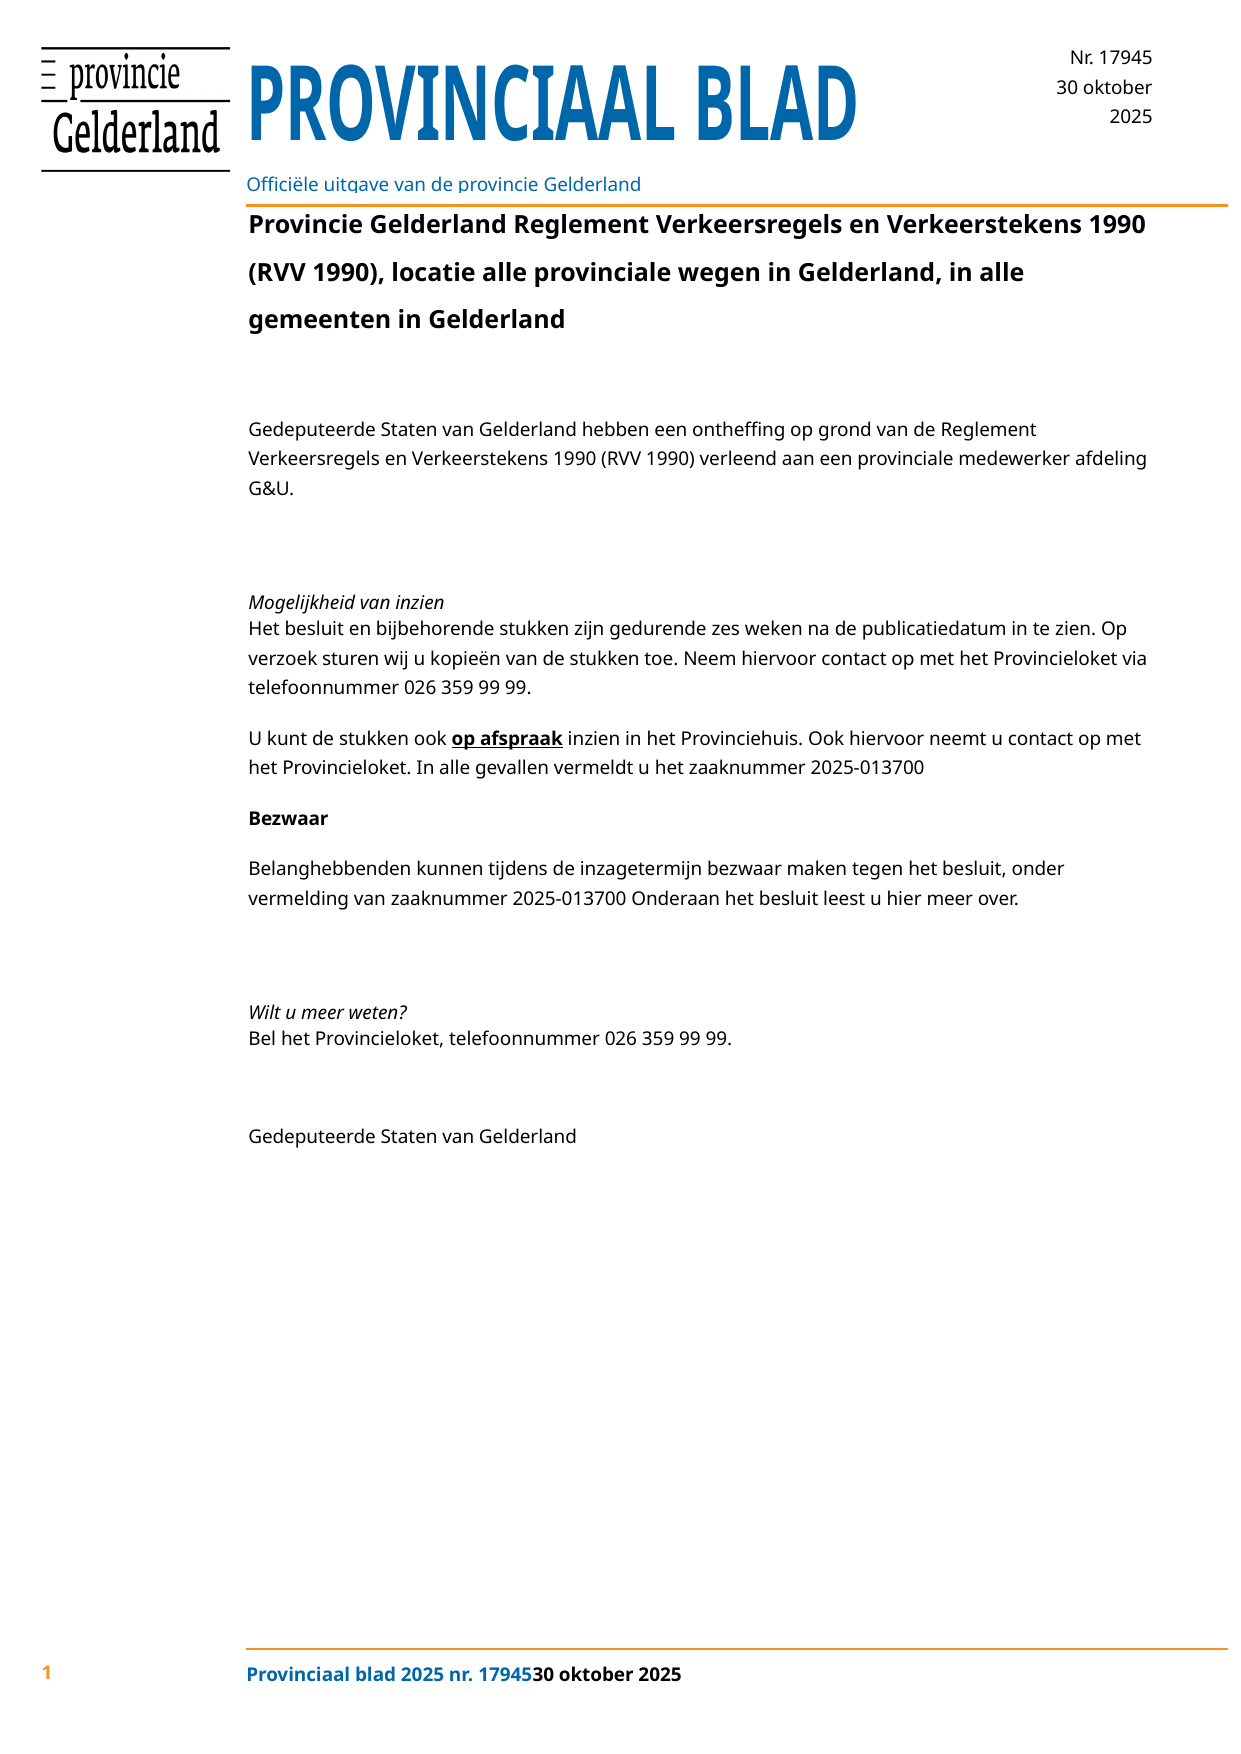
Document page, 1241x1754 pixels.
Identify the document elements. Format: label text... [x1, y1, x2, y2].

text U kunt de stukken ook op afspraak inzien in het Provinciehuis. Ook hiervoor neemt u contact op met het Provincieloket. In alle gevallen vermeldt u het zaaknummer 2025-013700 [248, 725, 1152, 780]
text Bezwaar [248, 805, 1152, 831]
text Wilt u meer weten? [248, 999, 1152, 1025]
text Provincie Gelderland Reglement Verkeersregels en Verkeerstekens 1990 (RVV 1990), locatie alle provinciale wegen in Gelderland, in alle gemeenten in Gelderland [248, 207, 1152, 336]
text Gedeputeerde Staten van Gelderland hebben een ontheffing op grond van de Reglement Verkeersregels en Verkeerstekens 1990 (RVV 1990) verleend aan een provinciale medewerker afdeling G&U. [248, 416, 1152, 501]
text Belanghebbenden kunnen tijdens de inzagetermijn bezwaar maken tegen het besluit, onder vermelding van zaaknummer 2025-013700 Onderaan het besluit leest u hier meer over. [248, 855, 1152, 911]
text Gedeputeerde Staten van Gelderland [248, 1123, 1152, 1149]
text Bel het Provincieloket, telefoonnummer 026 359 99 99. [248, 1025, 1152, 1051]
picture [41, 47, 231, 172]
text Het besluit en bijbehorende stukken zijn gedurende zes weken na de publicatiedatum in te zien. Op verzoek sturen wij u kopieën van de stukken toe. Neem hiervoor contact op met het Provincieloket via telefoonnummer 026 359 99 99. [248, 615, 1152, 700]
text Mogelijkheid van inzien [248, 589, 1152, 615]
